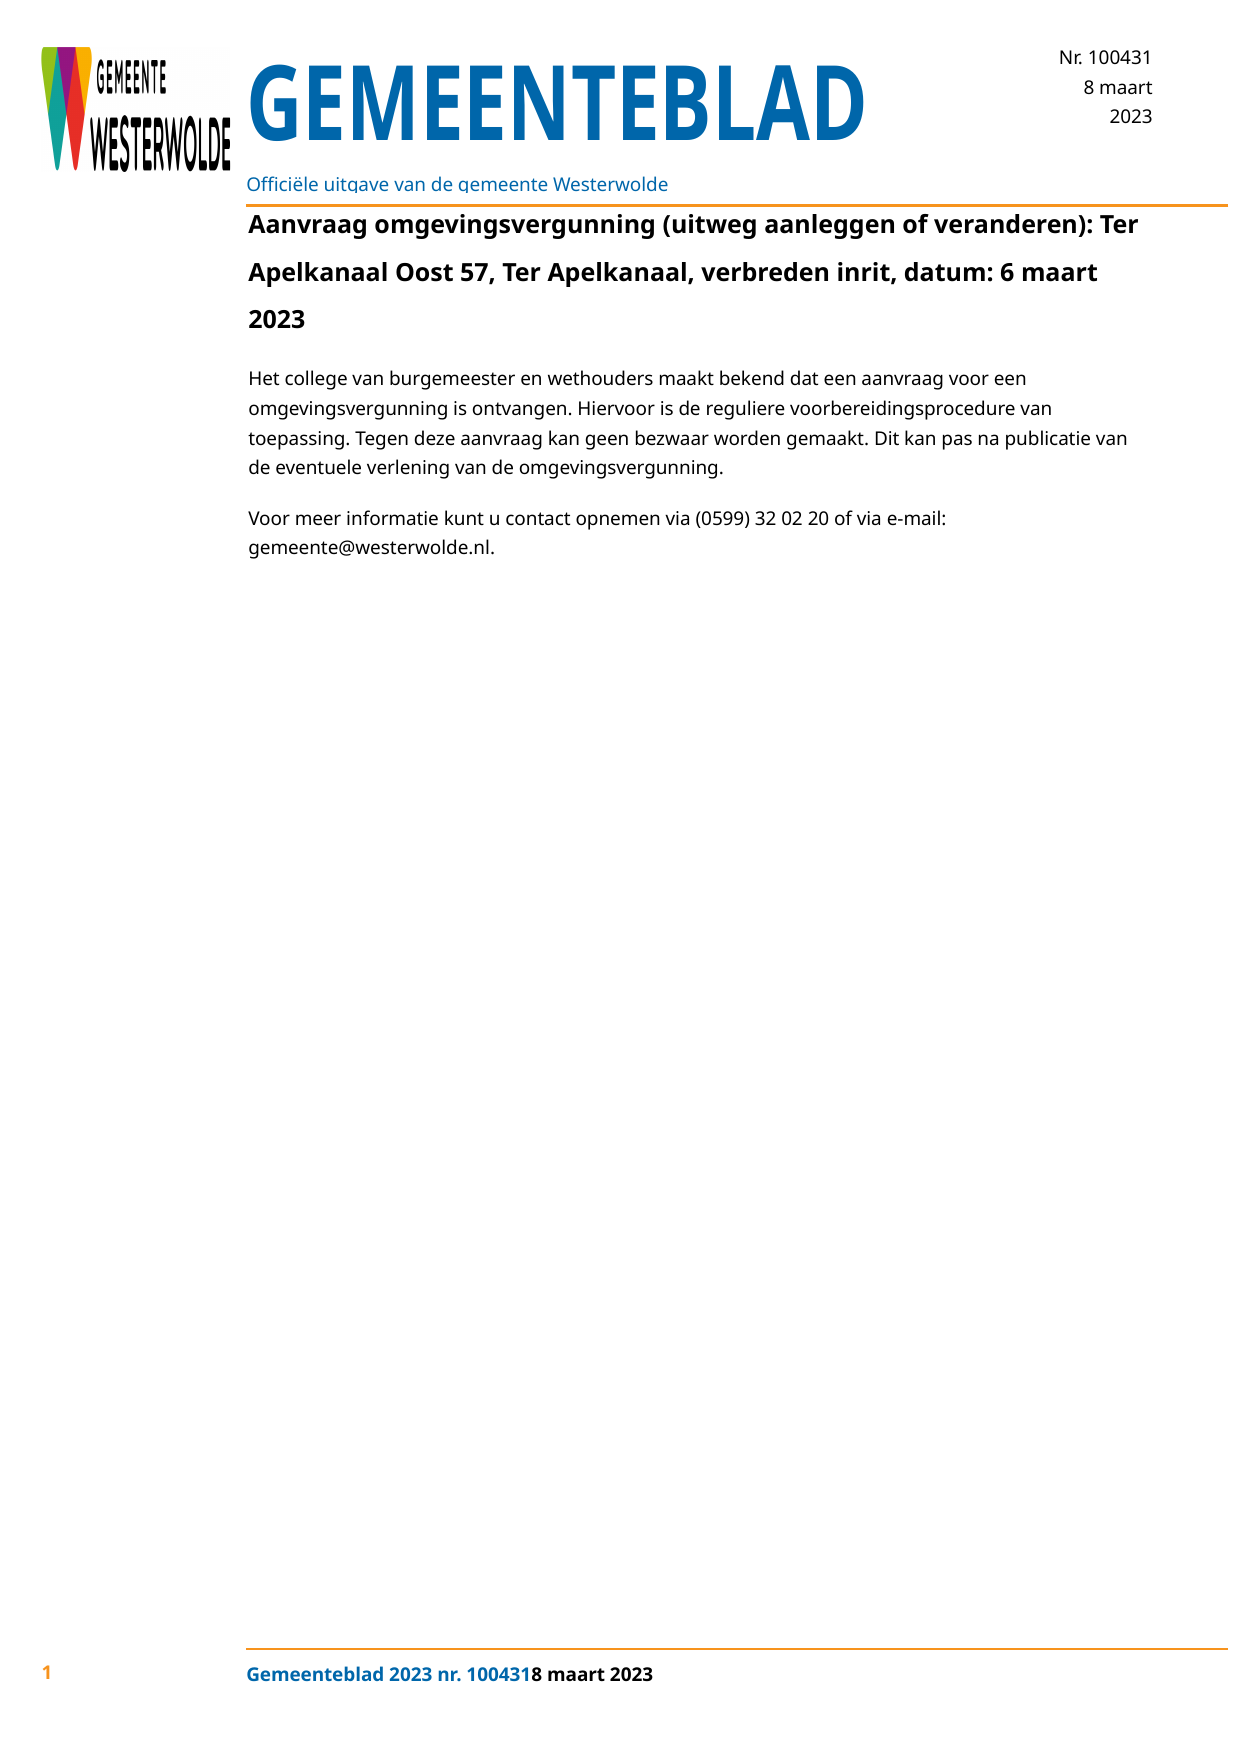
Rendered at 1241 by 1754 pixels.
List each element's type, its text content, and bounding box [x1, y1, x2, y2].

text Voor meer informatie kunt u contact opnemen via (0599) 32 02 20 of via e-mail: gemeente@westerwolde.nl. [248, 505, 1152, 560]
text Aanvraag omgevingsvergunning (uitweg aanleggen of veranderen): Ter Apelkanaal Oost 57, Ter Apelkanaal, verbreden inrit, datum: 6 maart 2023 [248, 207, 1152, 336]
picture [41, 47, 231, 172]
text Het college van burgemeester en wethouders maakt bekend dat een aanvraag voor een omgevingsvergunning is ontvangen. Hiervoor is de reguliere voorbereidingsprocedure van toepassing. Tegen deze aanvraag kan geen bezwaar worden gemaakt. Dit kan pas na publicatie van de eventuele verlening van de omgevingsvergunning. [248, 366, 1152, 480]
